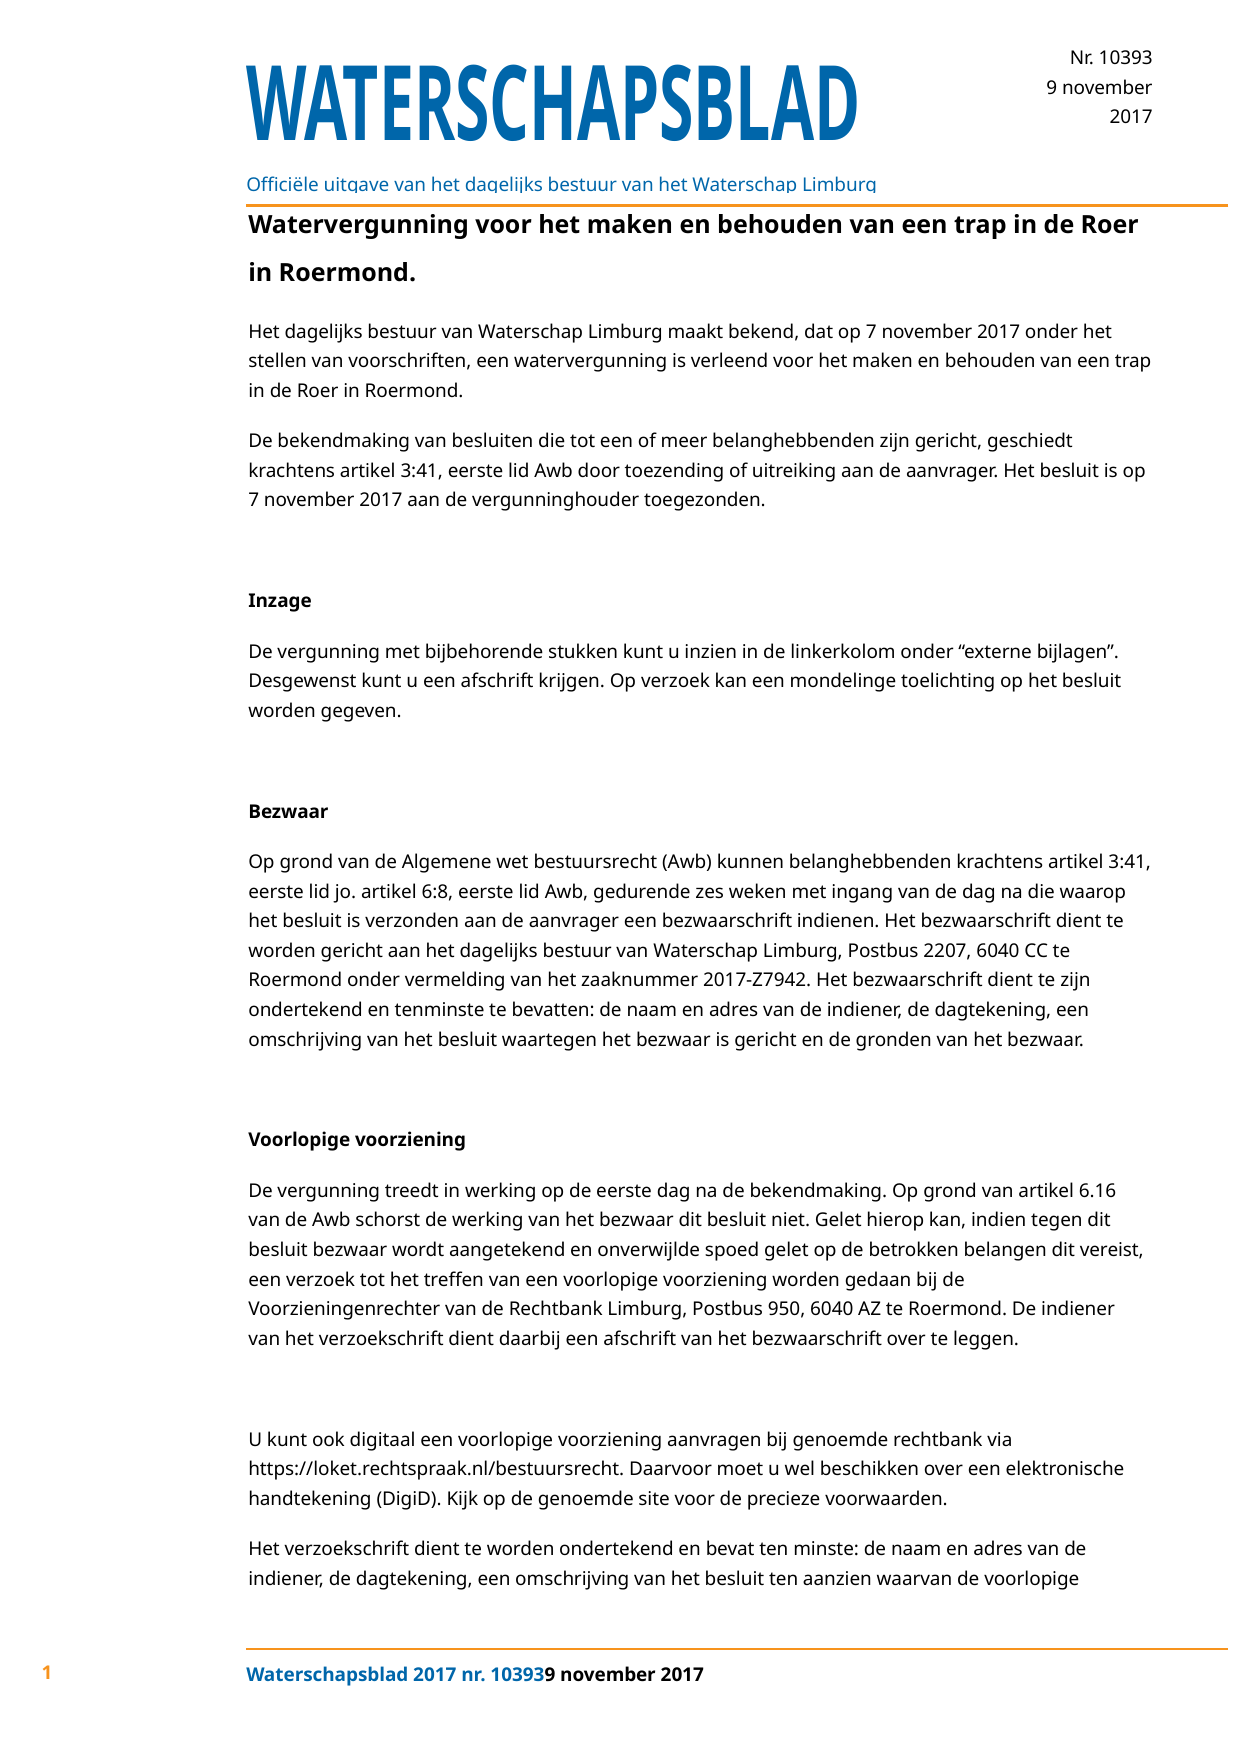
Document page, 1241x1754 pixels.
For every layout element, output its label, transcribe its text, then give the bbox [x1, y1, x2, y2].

text Op grond van de Algemene wet bestuursrecht (Awb) kunnen belanghebbenden krachtens artikel 3:41, eerste lid jo. artikel 6:8, eerste lid Awb, gedurende zes weken met ingang van de dag na die waarop het besluit is verzonden aan de aanvrager een bezwaarschrift indienen. Het bezwaarschrift dient te worden gericht aan het dagelijks bestuur van Waterschap Limburg, Postbus 2207, 6040 CC te Roermond onder vermelding van het zaaknummer 2017-Z7942. Het bezwaarschrift dient te zijn ondertekend en tenminste te bevatten: de naam en adres van de indiener, de dagtekening, een omschrijving van het besluit waartegen het bezwaar is gericht en de gronden van het bezwaar. [248, 848, 1152, 1052]
text De bekendmaking van besluiten die tot een of meer belanghebbenden zijn gericht, geschiedt krachtens artikel 3:41, eerste lid Awb door toezending of uitreiking aan de aanvrager. Het besluit is op 7 november 2017 aan de vergunninghouder toegezonden. [248, 427, 1152, 512]
text De vergunning met bijbehorende stukken kunt u inzien in de linkerkolom onder “externe bijlagen”. Desgewenst kunt u een afschrift krijgen. Op verzoek kan een mondelinge toelichting op het besluit worden gegeven. [248, 638, 1152, 723]
text Inzage [248, 587, 1152, 613]
picture [41, 47, 231, 172]
text Bezwaar [248, 798, 1152, 824]
text Watervergunning voor het maken en behouden van een trap in de Roer in Roermond. [248, 207, 1152, 288]
text Het verzoekschrift dient te worden ondertekend en bevat ten minste: de naam en adres van de indiener, de dagtekening, een omschrijving van het besluit ten aanzien waarvan de voorlopige [248, 1535, 1152, 1591]
text U kunt ook digitaal een voorlopige voorziening aanvragen bij genoemde rechtbank via https://loket.rechtspraak.nl/bestuursrecht. Daarvoor moet u wel beschikken over een elektronische handtekening (DigiD). Kijk op de genoemde site voor de precieze voorwaarden. [248, 1426, 1152, 1511]
text Het dagelijks bestuur van Waterschap Limburg maakt bekend, dat op 7 november 2017 onder het stellen van voorschriften, een watervergunning is verleend voor het maken en behouden van een trap in de Roer in Roermond. [248, 318, 1152, 403]
text Voorlopige voorziening [248, 1127, 1152, 1152]
text De vergunning treedt in werking op de eerste dag na de bekendmaking. Op grond van artikel 6.16 van de Awb schorst de werking van het bezwaar dit besluit niet. Gelet hierop kan, indien tegen dit besluit bezwaar wordt aangetekend en onverwijlde spoed gelet op de betrokken belangen dit vereist, een verzoek tot het treffen van een voorlopige voorziening worden gedaan bij de Voorzieningenrechter van de Rechtbank Limburg, Postbus 950, 6040 AZ te Roermond. De indiener van het verzoekschrift dient daarbij een afschrift van het bezwaarschrift over te leggen. [248, 1177, 1152, 1351]
